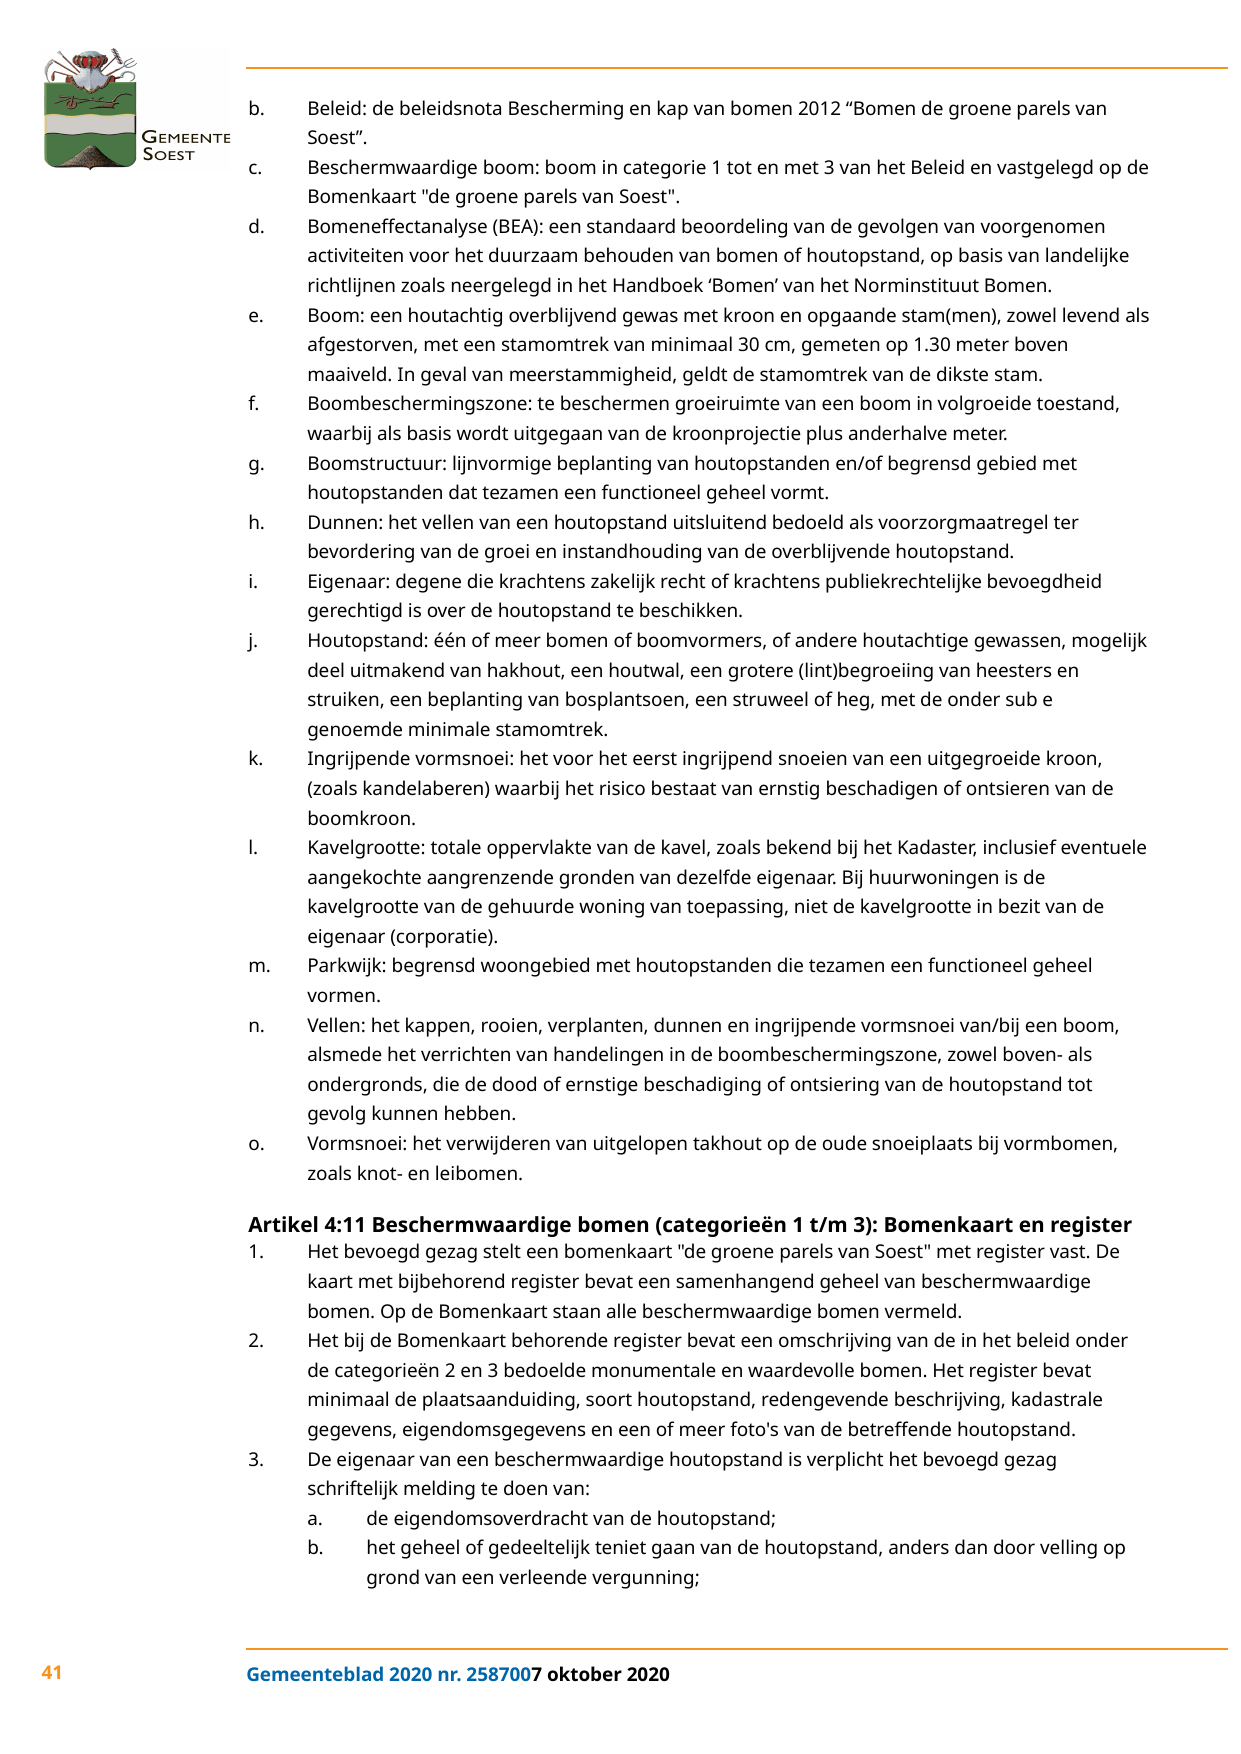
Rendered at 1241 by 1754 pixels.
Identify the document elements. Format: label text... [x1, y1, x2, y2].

list Boom: een houtachtig overblijvend gewas met kroon en opgaande stam(men), zowel levend als afgestorven, met een stamomtrek van minimaal 30 cm, gemeten op 1.30 meter boven maaiveld. In geval van meerstammigheid, geldt de stamomtrek van de dikste stam. [248, 302, 1152, 387]
list De eigenaar van een beschermwaardige houtopstand is verplicht het bevoegd gezag schriftelijk melding te doen van: [248, 1446, 1152, 1501]
list Ingrijpende vormsnoei: het voor het eerst ingrijpend snoeien van een uitgegroeide kroon, (zoals kandelaberen) waarbij het risico bestaat van ernstig beschadigen of ontsieren van de boomkroon. [248, 746, 1152, 831]
list Eigenaar: degene die krachtens zakelijk recht of krachtens publiekrechtelijke bevoegdheid gerechtigd is over de houtopstand te beschikken. [248, 568, 1152, 623]
list Beleid: de beleidsnota Bescherming en kap van bomen 2012 “Bomen de groene parels van Soest”. [248, 95, 1152, 150]
list Dunnen: het vellen van een houtopstand uitsluitend bedoeld als voorzorgmaatregel ter bevordering van de groei en instandhouding van de overblijvende houtopstand. [248, 509, 1152, 564]
picture [41, 47, 231, 172]
list Het bij de Bomenkaart behorende register bevat een omschrijving van de in het beleid onder de categorieën 2 en 3 bedoelde monumentale en waardevolle bomen. Het register bevat minimaal de plaatsaanduiding, soort houtopstand, redengevende beschrijving, kadastrale gegevens, eigendomsgegevens en een of meer foto's van de betreffende houtopstand. [248, 1327, 1152, 1442]
list Boombeschermingszone: te beschermen groeiruimte van een boom in volgroeide toestand, waarbij als basis wordt uitgegaan van de kroonprojectie plus anderhalve meter. [248, 391, 1152, 446]
list Boomstructuur: lijnvormige beplanting van houtopstanden en/of begrensd gebied met houtopstanden dat tezamen een functioneel geheel vormt. [248, 450, 1152, 505]
list Het bevoegd gezag stelt een bomenkaart "de groene parels van Soest" met register vast. De kaart met bijbehorend register bevat een samenhangend geheel van beschermwaardige bomen. Op de Bomenkaart staan alle beschermwaardige bomen vermeld. [248, 1239, 1152, 1323]
list Beschermwaardige boom: boom in categorie 1 tot en met 3 van het Beleid en vastgelegd op de Bomenkaart "de groene parels van Soest". [248, 154, 1152, 209]
text Artikel 4:11 Beschermwaardige bomen (categorieën 1 t/m 3): Bomenkaart en register [248, 1210, 1152, 1239]
list Kavelgrootte: totale oppervlakte van de kavel, zoals bekend bij het Kadaster, inclusief eventuele aangekochte aangrenzende gronden van dezelfde eigenaar. Bij huurwoningen is de kavelgrootte van de gehuurde woning van toepassing, niet de kavelgrootte in bezit van de eigenaar (corporatie). [248, 834, 1152, 949]
list Vormsnoei: het verwijderen van uitgelopen takhout op de oude snoeiplaats bij vormbomen, zoals knot- en leibomen. [248, 1130, 1152, 1186]
list de eigendomsoverdracht van de houtopstand; [307, 1505, 1152, 1531]
list het geheel of gedeeltelijk teniet gaan van de houtopstand, anders dan door velling op grond van een verleende vergunning; [307, 1534, 1152, 1590]
list Parkwijk: begrensd woongebied met houtopstanden die tezamen een functioneel geheel vormen. [248, 953, 1152, 1008]
list Bomeneffectanalyse (BEA): een standaard beoordeling van de gevolgen van voorgenomen activiteiten voor het duurzaam behouden van bomen of houtopstand, op basis van landelijke richtlijnen zoals neergelegd in het Handboek ‘Bomen’ van het Norminstituut Bomen. [248, 213, 1152, 298]
list Houtopstand: één of meer bomen of boomvormers, of andere houtachtige gewassen, mogelijk deel uitmakend van hakhout, een houtwal, een grotere (lint)begroeiing van heesters en struiken, een beplanting van bosplantsoen, een struweel of heg, met de onder sub e genoemde minimale stamomtrek. [248, 627, 1152, 742]
list Vellen: het kappen, rooien, verplanten, dunnen en ingrijpende vormsnoei van/bij een boom, alsmede het verrichten van handelingen in de boombeschermingszone, zowel boven- als ondergronds, die de dood of ernstige beschadiging of ontsiering van de houtopstand tot gevolg kunnen hebben. [248, 1012, 1152, 1126]
